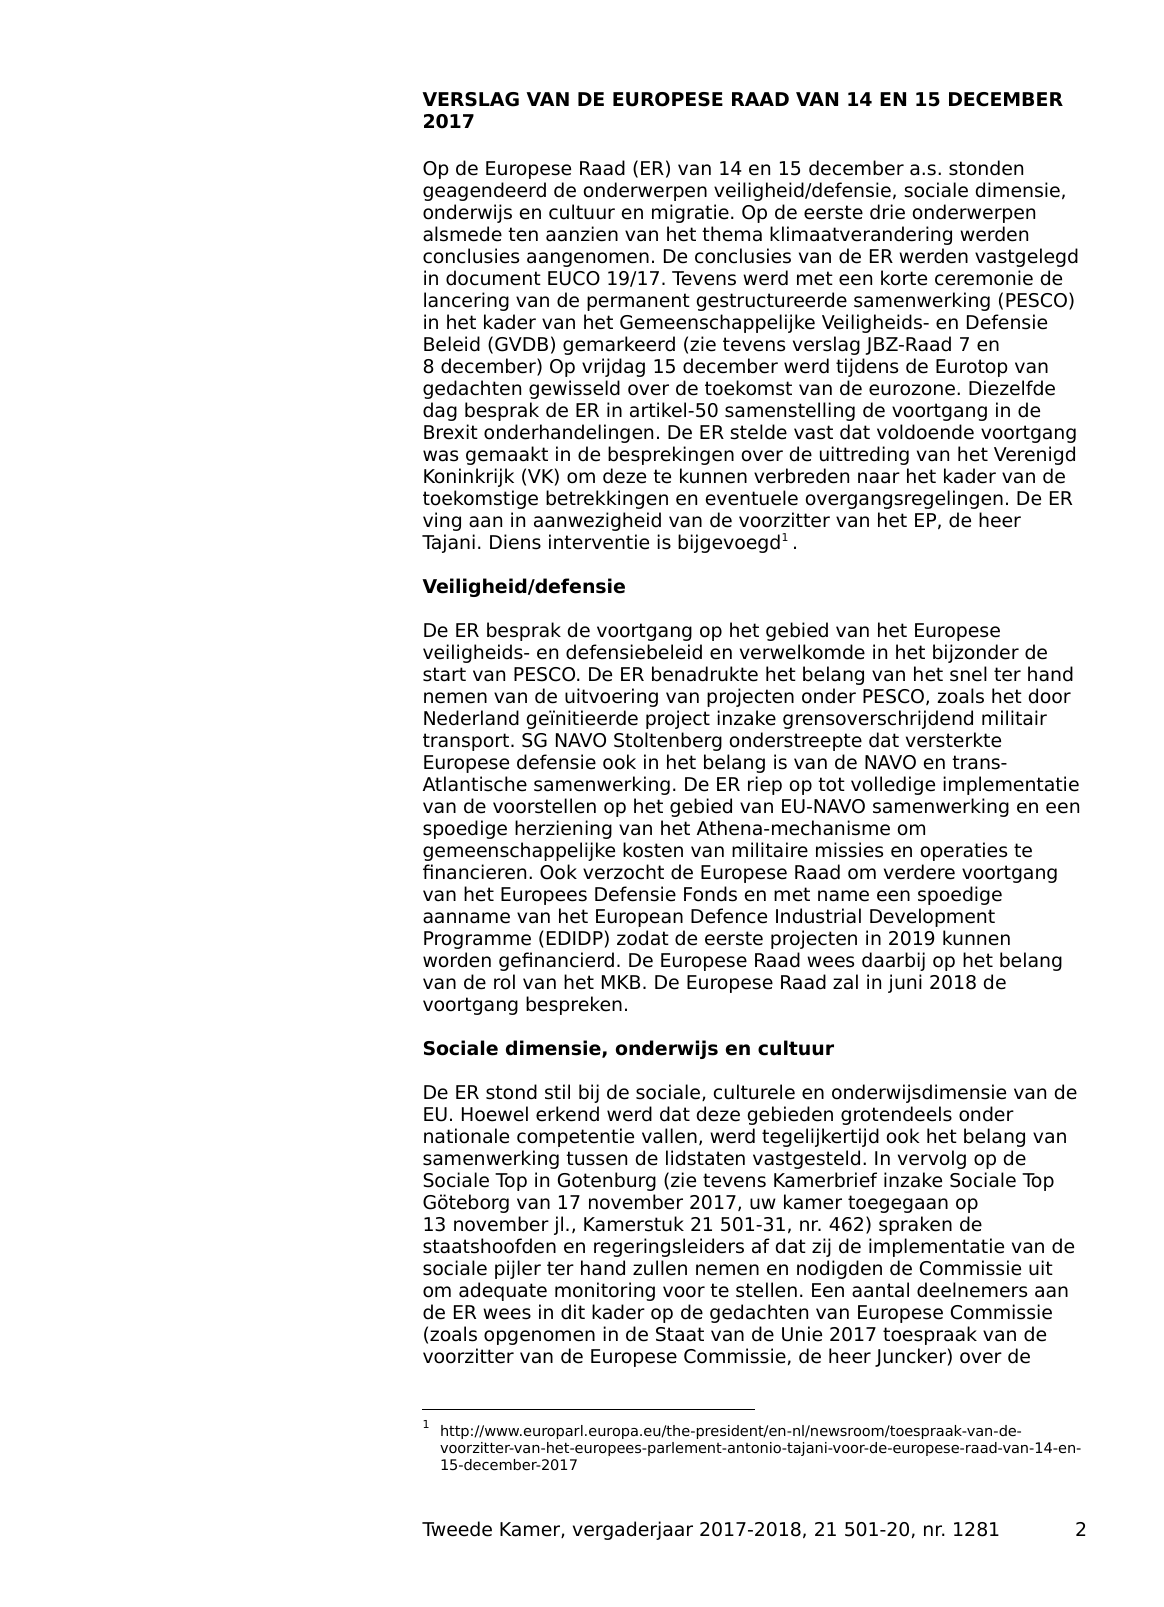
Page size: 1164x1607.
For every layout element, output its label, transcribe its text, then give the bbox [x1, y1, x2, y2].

text De ER stond stil bij de sociale, culturele en onderwijsdimensie van de EU. Hoewel erkend werd dat deze gebieden grotendeels onder nationale competentie vallen, werd tegelijkertijd ook het belang van samenwerking tussen de lidstaten vastgesteld. In vervolg op de Sociale Top in Gotenburg (zie tevens Kamerbrief inzake Sociale Top Göteborg van 17 november 2017, uw kamer toegegaan op 13 november jl., Kamerstuk 21 501-31, nr. 462) spraken de staatshoofden en regeringsleiders af dat zij de implementatie van de sociale pijler ter hand zullen nemen en nodigden de Commissie uit om adequate monitoring voor te stellen. Een aantal deelnemers aan de ER wees in dit kader op de gedachten van Europese Commissie (zoals opgenomen in de Staat van de Unie 2017 toespraak van de voorzitter van de Europese Commissie, de heer Juncker) over de [422, 1082, 1087, 1368]
subtitle Veiligheid/defensie [422, 576, 1087, 598]
text De ER besprak de voortgang op het gebied van het Europese veiligheids- en defensiebeleid en verwelkomde in het bijzonder de start van PESCO. De ER benadrukte het belang van het snel ter hand nemen van de uitvoering van projecten onder PESCO, zoals het door Nederland geïnitieerde project inzake grensoverschrijdend militair transport. SG NAVO Stoltenberg onderstreepte dat versterkte Europese defensie ook in het belang is van de NAVO en trans-Atlantische samenwerking. De ER riep op tot volledige implementatie van de voorstellen op het gebied van EU-NAVO samenwerking en een spoedige herziening van het Athena-mechanisme om gemeenschappelijke kosten van militaire missies en operaties te financieren. Ook verzocht de Europese Raad om verdere voortgang van het Europees Defensie Fonds en met name een spoedige aanname van het European Defence Industrial Development Programme (EDIDP) zodat de eerste projecten in 2019 kunnen worden gefinancierd. De Europese Raad wees daarbij op het belang van de rol van het MKB. De Europese Raad zal in juni 2018 de voortgang bespreken. [422, 620, 1087, 1016]
text Op de Europese Raad (ER) van 14 en 15 december a.s. stonden geagendeerd de onderwerpen veiligheid/defensie, sociale dimensie, onderwijs en cultuur en migratie. Op de eerste drie onderwerpen alsmede ten aanzien van het thema klimaatverandering werden conclusies aangenomen. De conclusies van de ER werden vastgelegd in document EUCO 19/17. Tevens werd met een korte ceremonie de lancering van de permanent gestructureerde samenwerking (PESCO) in het kader van het Gemeenschappelijke Veiligheids- en Defensie Beleid (GVDB) gemarkeerd (zie tevens verslag JBZ-Raad 7 en 8 december) Op vrijdag 15 december werd tijdens de Eurotop van gedachten gewisseld over de toekomst van de eurozone. Diezelfde dag besprak de ER in artikel-50 samenstelling de voortgang in de Brexit onderhandelingen. De ER stelde vast dat voldoende voortgang was gemaakt in de besprekingen over de uittreding van het Verenigd Koninkrijk (VK) om deze te kunnen verbreden naar het kader van de toekomstige betrekkingen en eventuele overgangsregelingen. De ER ving aan in aanwezigheid van de voorzitter van het EP, de heer Tajani. Diens interventie is bijgevoegd. [422, 158, 1087, 554]
text http://www.europarl.europa.eu/the-president/en-nl/newsroom/toespraak-van-de-voorzitter-van-het-europees-parlement-antonio-tajani-voor-de-europese-raad-van-14-en-15-december-2017 [422, 1418, 1087, 1474]
subtitle VERSLAG VAN DE EUROPESE RAAD VAN 14 EN 15 DECEMBER 2017 [422, 89, 1087, 133]
subtitle Sociale dimensie, onderwijs en cultuur [422, 1038, 1087, 1060]
